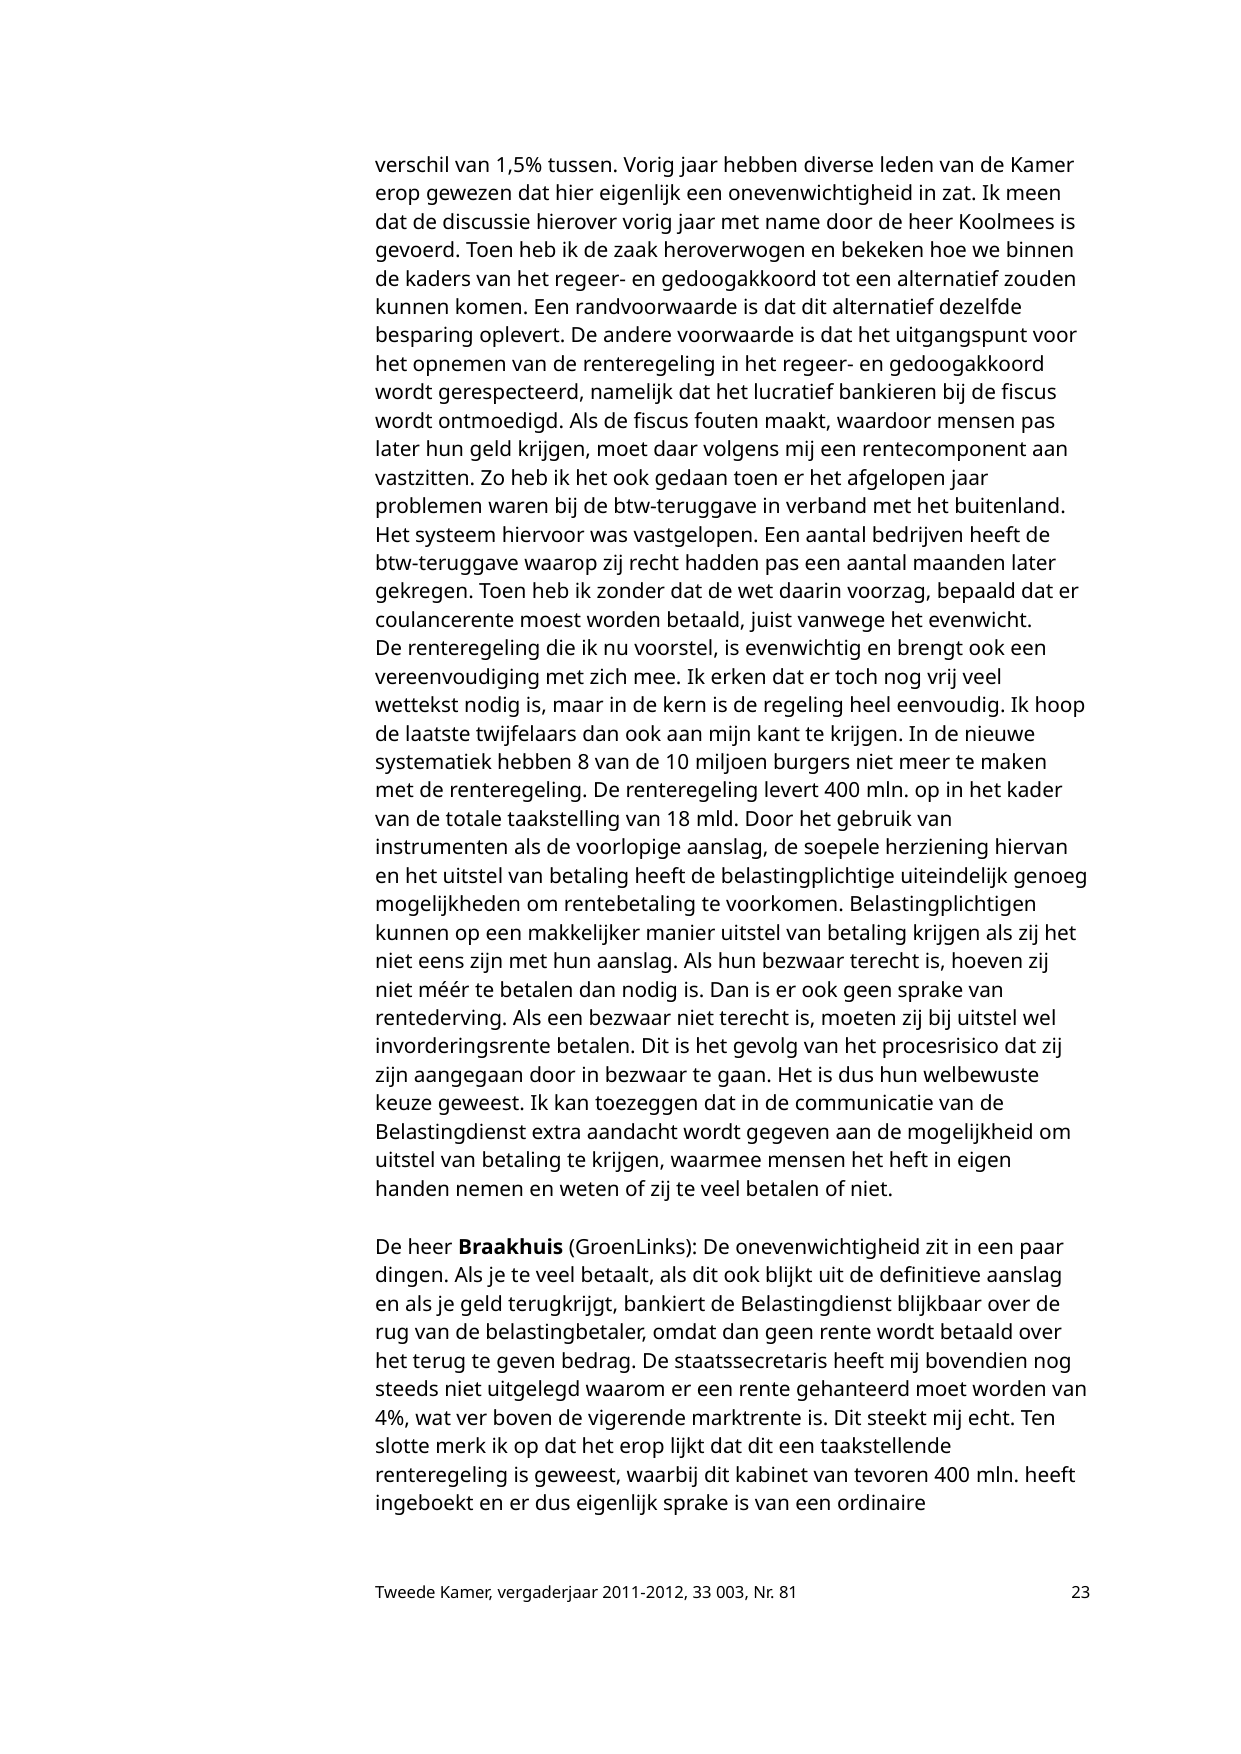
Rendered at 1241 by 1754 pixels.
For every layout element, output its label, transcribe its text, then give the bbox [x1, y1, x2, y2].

text De renteregeling die ik nu voorstel, is evenwichtig en brengt ook een vereenvoudiging met zich mee. Ik erken dat er toch nog vrij veel wettekst nodig is, maar in de kern is de regeling heel eenvoudig. Ik hoop de laatste twijfelaars dan ook aan mijn kant te krijgen. In de nieuwe systematiek hebben 8 van de 10 miljoen burgers niet meer te maken met de renteregeling. De renteregeling levert 400 mln. op in het kader van de totale taakstelling van 18 mld. Door het gebruik van instrumenten als de voorlopige aanslag, de soepele herziening hiervan en het uitstel van betaling heeft de belastingplichtige uiteindelijk genoeg mogelijkheden om rentebetaling te voorkomen. Belastingplichtigen kunnen op een makkelijker manier uitstel van betaling krijgen als zij het niet eens zijn met hun aanslag. Als hun bezwaar terecht is, hoeven zij niet méér te betalen dan nodig is. Dan is er ook geen sprake van rentederving. Als een bezwaar niet terecht is, moeten zij bij uitstel wel invorderingsrente betalen. Dit is het gevolg van het procesrisico dat zij zijn aangegaan door in bezwaar te gaan. Het is dus hun welbewuste keuze geweest. Ik kan toezeggen dat in de communicatie van de Belastingdienst extra aandacht wordt gegeven aan de mogelijkheid om uitstel van betaling te krijgen, waarmee mensen het heft in eigen handen nemen en weten of zij te veel betalen of niet. [375, 633, 1090, 1202]
text De heer Braakhuis (GroenLinks): De onevenwichtigheid zit in een paar dingen. Als je te veel betaalt, als dit ook blijkt uit de definitieve aanslag en als je geld terugkrijgt, bankiert de Belastingdienst blijkbaar over de rug van de belastingbetaler, omdat dan geen rente wordt betaald over het terug te geven bedrag. De staatssecretaris heeft mij bovendien nog steeds niet uitgelegd waarom er een rente gehanteerd moet worden van 4%, wat ver boven de vigerende marktrente is. Dit steekt mij echt. Ten slotte merk ik op dat het erop lijkt dat dit een taakstellende renteregeling is geweest, waarbij dit kabinet van tevoren 400 mln. heeft ingeboekt en er dus eigenlijk sprake is van een ordinaire [375, 1232, 1090, 1517]
text verschil van 1,5% tussen. Vorig jaar hebben diverse leden van de Kamer erop gewezen dat hier eigenlijk een onevenwichtigheid in zat. Ik meen dat de discussie hierover vorig jaar met name door de heer Koolmees is gevoerd. Toen heb ik de zaak heroverwogen en bekeken hoe we binnen de kaders van het regeer- en gedoogakkoord tot een alternatief zouden kunnen komen. Een randvoorwaarde is dat dit alternatief dezelfde besparing oplevert. De andere voorwaarde is dat het uitgangspunt voor het opnemen van de renteregeling in het regeer- en gedoogakkoord wordt gerespecteerd, namelijk dat het lucratief bankieren bij de fiscus wordt ontmoedigd. Als de fiscus fouten maakt, waardoor mensen pas later hun geld krijgen, moet daar volgens mij een rentecomponent aan vastzitten. Zo heb ik het ook gedaan toen er het afgelopen jaar problemen waren bij de btw-teruggave in verband met het buitenland. Het systeem hiervoor was vastgelopen. Een aantal bedrijven heeft de btw-teruggave waarop zij recht hadden pas een aantal maanden later gekregen. Toen heb ik zonder dat de wet daarin voorzag, bepaald dat er coulancerente moest worden betaald, juist vanwege het evenwicht. [375, 150, 1090, 633]
